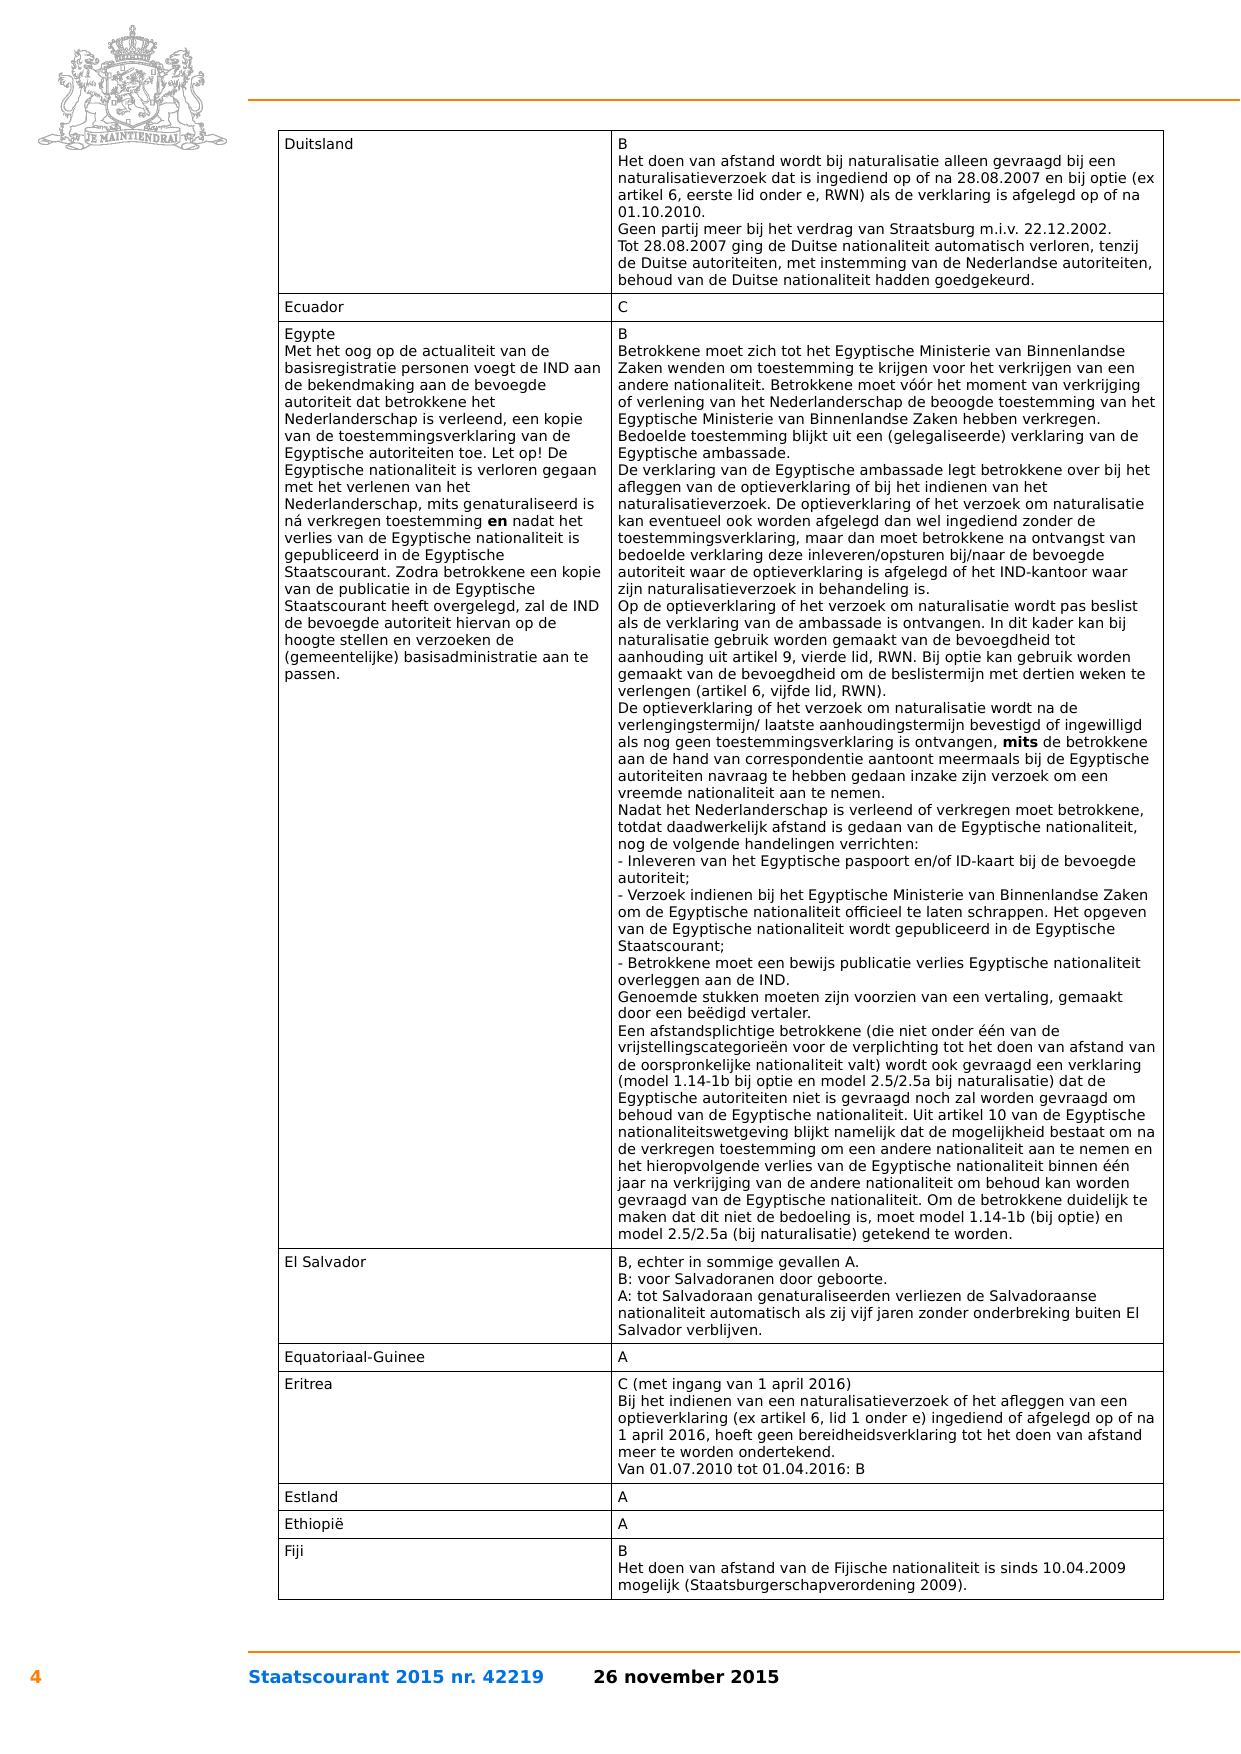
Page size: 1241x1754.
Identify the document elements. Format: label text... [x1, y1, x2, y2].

table_cell C (met ingang van 1 april 2016) Bij het indienen van een naturalisatieverzoek of het afleggen van een optieverklaring (ex artikel 6, lid 1 onder e) ingediend of afgelegd op of na 1 april 2016, hoeft geen bereidheidsverklaring tot het doen van afstand meer te worden ondertekend. Van 01.07.2010 tot 01.04.2016: B [612, 1372, 1163, 1483]
table_cell Estland [279, 1484, 611, 1510]
table_cell Ethiopië [279, 1511, 611, 1538]
table_cell Ecuador [279, 294, 611, 321]
table_cell B Het doen van afstand wordt bij naturalisatie alleen gevraagd bij een naturalisatieverzoek dat is ingediend op of na 28.08.2007 en bij optie (ex artikel 6, eerste lid onder e, RWN) als de verklaring is afgelegd op of na 01.10.2010. Geen partij meer bij het verdrag van Straatsburg m.i.v. 22.12.2002. Tot 28.08.2007 ging de Duitse nationaliteit automatisch verloren, tenzij de Duitse autoriteiten, met instemming van de Nederlandse autoriteiten, behoud van de Duitse nationaliteit hadden goedgekeurd. [612, 131, 1163, 293]
table_cell Egypte Met het oog op de actualiteit van de basisregistratie personen voegt de IND aan de bekendmaking aan de bevoegde autoriteit dat betrokkene het Nederlanderschap is verleend, een kopie van de toestemmingsverklaring van de Egyptische autoriteiten toe. Let op! De Egyptische nationaliteit is verloren gegaan met het verlenen van het Nederlanderschap, mits genaturaliseerd is ná verkregen toestemming en nadat het verlies van de Egyptische nationaliteit is gepubliceerd in de Egyptische Staatscourant. Zodra betrokkene een kopie van de publicatie in de Egyptische Staatscourant heeft overgelegd, zal de IND de bevoegde autoriteit hiervan op de hoogte stellen en verzoeken de (gemeentelijke) basisadministratie aan te passen. [279, 322, 611, 1248]
picture [38, 25, 227, 150]
table_cell B, echter in sommige gevallen A. B: voor Salvadoranen door geboorte. A: tot Salvadoraan genaturaliseerden verliezen de Salvadoraanse nationaliteit automatisch als zij vijf jaren zonder onderbreking buiten El Salvador verblijven. [612, 1249, 1163, 1343]
table_cell Equatoriaal-Guinee [279, 1344, 611, 1371]
table_cell B Het doen van afstand van de Fijische nationaliteit is sinds 10.04.2009 mogelijk (Staatsburgerschapverordening 2009). [612, 1539, 1163, 1599]
table_cell Duitsland [279, 131, 611, 293]
table_cell Eritrea [279, 1372, 611, 1483]
table_cell A [612, 1344, 1163, 1371]
table_cell El Salvador [279, 1249, 611, 1343]
table_cell C [612, 294, 1163, 321]
table_cell Fiji [279, 1539, 611, 1599]
table_cell B Betrokkene moet zich tot het Egyptische Ministerie van Binnenlandse Zaken wenden om toestemming te krijgen voor het verkrijgen van een andere nationaliteit. Betrokkene moet vóór het moment van verkrijging of verlening van het Nederlanderschap de beoogde toestemming van het Egyptische Ministerie van Binnenlandse Zaken hebben verkregen. Bedoelde toestemming blijkt uit een (gelegaliseerde) verklaring van de Egyptische ambassade. De verklaring van de Egyptische ambassade legt betrokkene over bij het afleggen van de optieverklaring of bij het indienen van het naturalisatieverzoek. De optieverklaring of het verzoek om naturalisatie kan eventueel ook worden afgelegd dan wel ingediend zonder de toestemmingsverklaring, maar dan moet betrokkene na ontvangst van bedoelde verklaring deze inleveren/opsturen bij/naar de bevoegde autoriteit waar de optieverklaring is afgelegd of het IND-kantoor waar zijn naturalisatieverzoek in behandeling is. Op de optieverklaring of het verzoek om naturalisatie wordt pas beslist als de verklaring van de ambassade is ontvangen. In dit kader kan bij naturalisatie gebruik worden gemaakt van de bevoegdheid tot aanhouding uit artikel 9, vierde lid, RWN. Bij optie kan gebruik worden gemaakt van de bevoegdheid om de beslistermijn met dertien weken te verlengen (artikel 6, vijfde lid, RWN). De optieverklaring of het verzoek om naturalisatie wordt na de verlengingstermijn/ laatste aanhoudingstermijn bevestigd of ingewilligd als nog geen toestemmingsverklaring is ontvangen, mits de betrokkene aan de hand van correspondentie aantoont meermaals bij de Egyptische autoriteiten navraag te hebben gedaan inzake zijn verzoek om een vreemde nationaliteit aan te nemen. Nadat het Nederlanderschap is verleend of verkregen moet betrokkene, totdat daadwerkelijk afstand is gedaan van de Egyptische nationaliteit, nog de volgende handelingen verrichten: - Inleveren van het Egyptische paspoort en/of ID-kaart bij de bevoegde autoriteit; - Verzoek indienen bij het Egyptische Ministerie van Binnenlandse Zaken om de Egyptische nationaliteit officieel te laten schrappen. Het opgeven van de Egyptische nationaliteit wordt gepubliceerd in de Egyptische Staatscourant; - Betrokkene moet een bewijs publicatie verlies Egyptische nationaliteit overleggen aan de IND. Genoemde stukken moeten zijn voorzien van een vertaling, gemaakt door een beëdigd vertaler. Een afstandsplichtige betrokkene (die niet onder één van de vrijstellingscategorieën voor de verplichting tot het doen van afstand van de oorspronkelijke nationaliteit valt) wordt ook gevraagd een verklaring (model 1.14-1b bij optie en model 2.5/2.5a bij naturalisatie) dat de Egyptische autoriteiten niet is gevraagd noch zal worden gevraagd om behoud van de Egyptische nationaliteit. Uit artikel 10 van de Egyptische nationaliteitswetgeving blijkt namelijk dat de mogelijkheid bestaat om na de verkregen toestemming om een andere nationaliteit aan te nemen en het hieropvolgende verlies van de Egyptische nationaliteit binnen één jaar na verkrijging van de andere nationaliteit om behoud kan worden gevraagd van de Egyptische nationaliteit. Om de betrokkene duidelijk te maken dat dit niet de bedoeling is, moet model 1.14-1b (bij optie) en model 2.5/2.5a (bij naturalisatie) getekend te worden. [612, 322, 1163, 1248]
table_cell A [612, 1511, 1163, 1538]
table_cell A [612, 1484, 1163, 1510]
